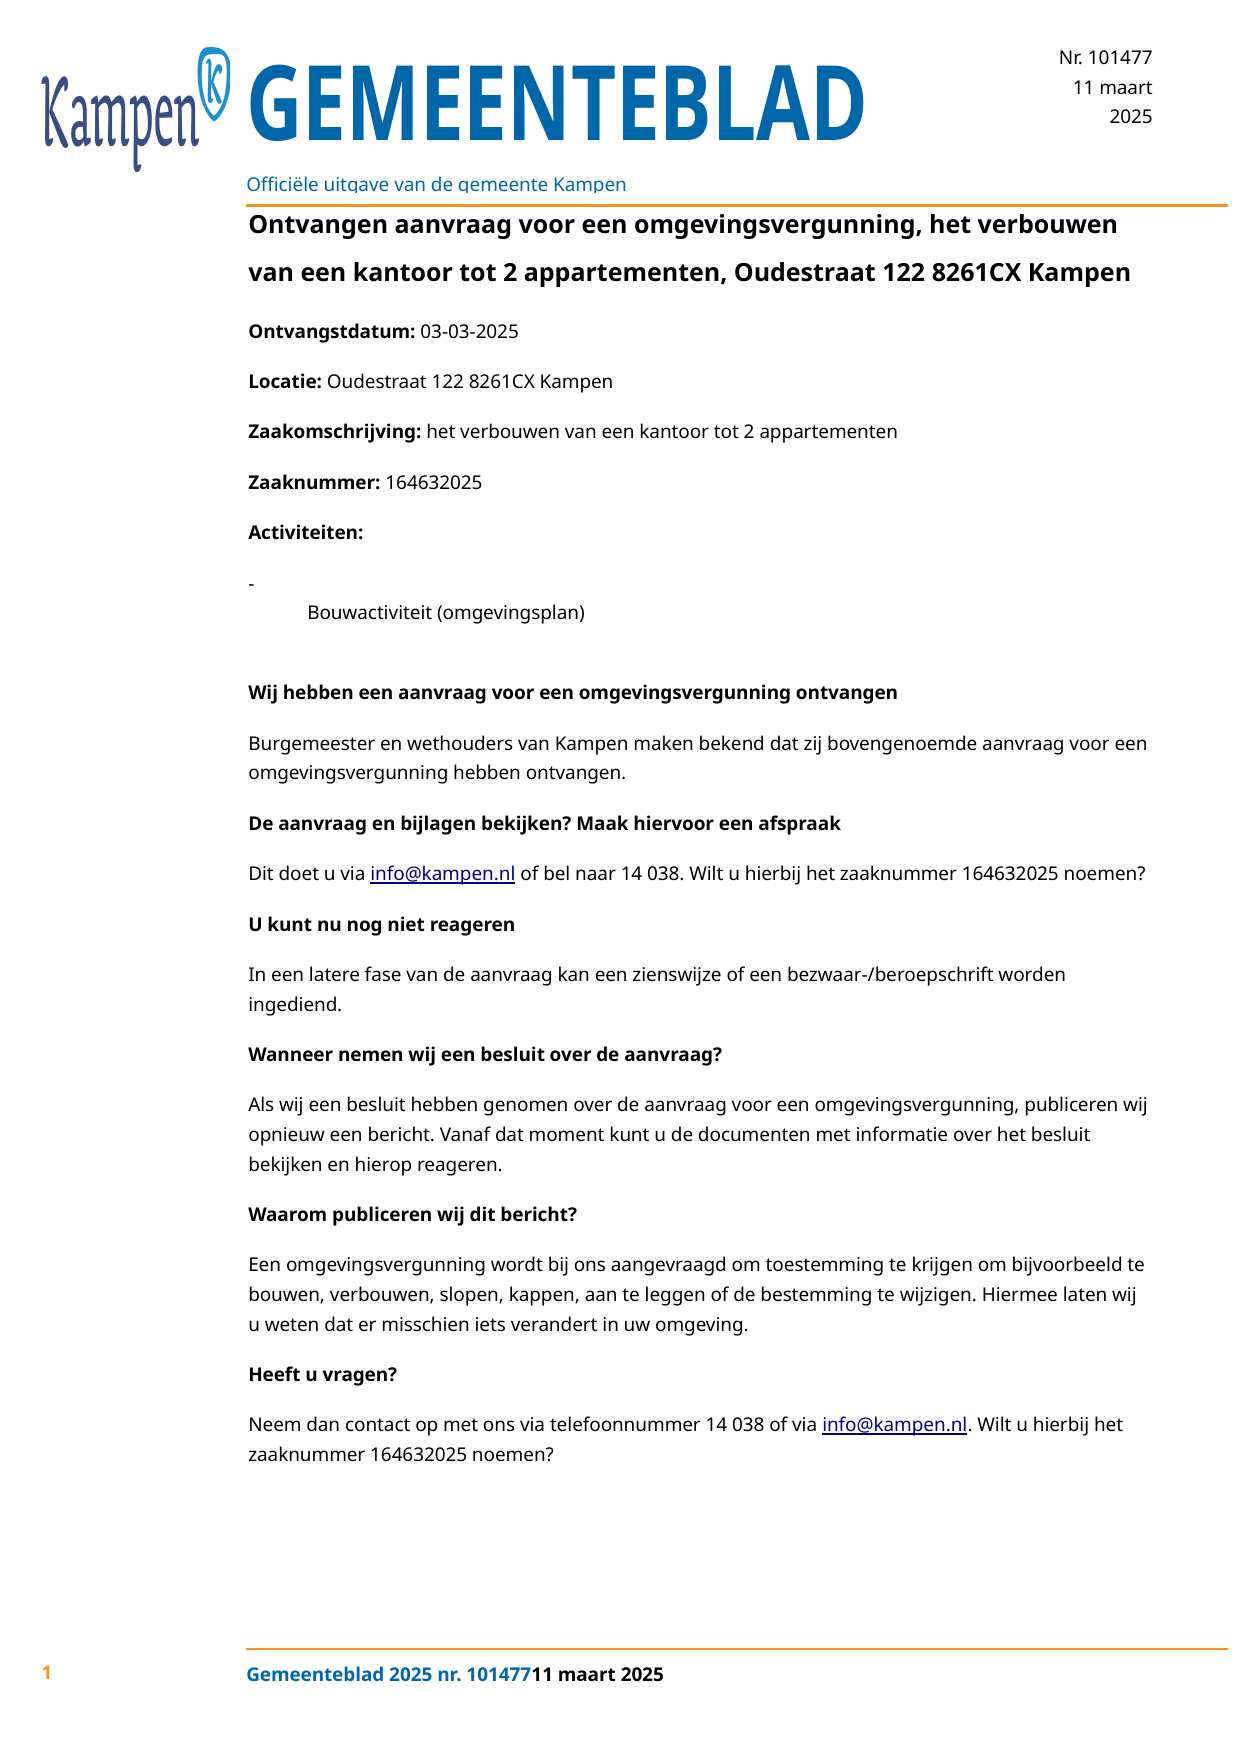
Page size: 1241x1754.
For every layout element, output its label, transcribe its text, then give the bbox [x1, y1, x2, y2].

text Wanneer nemen wij een besluit over de aanvraag? [248, 1041, 1152, 1067]
text Heeft u vragen? [248, 1361, 1152, 1387]
text Zaakomschrijving: het verbouwen van een kantoor tot 2 appartementen [248, 419, 1152, 444]
text De aanvraag en bijlagen bekijken? Maak hiervoor een afspraak [248, 810, 1152, 836]
text Wij hebben een aanvraag voor een omgevingsvergunning ontvangen [248, 679, 1152, 705]
picture [41, 47, 231, 172]
text Burgemeester en wethouders van Kampen maken bekend dat zij bovengenoemde aanvraag voor een omgevingsvergunning hebben ontvangen. [248, 730, 1152, 785]
text Zaaknummer: 164632025 [248, 469, 1152, 495]
list Bouwactiviteit (omgevingsplan) [248, 599, 1152, 625]
text Neem dan contact op met ons via telefoonnummer 14 038 of via info@kampen.nl. Wilt u hierbij het zaaknummer 164632025 noemen? [248, 1412, 1152, 1467]
text Een omgevingsvergunning wordt bij ons aangevraagd om toestemming te krijgen om bijvoorbeeld te bouwen, verbouwen, slopen, kappen, aan te leggen of de bestemming te wijzigen. Hiermee laten wij u weten dat er misschien iets verandert in uw omgeving. [248, 1252, 1152, 1337]
text Dit doet u via info@kampen.nl of bel naar 14 038. Wilt u hierbij het zaaknummer 164632025 noemen? [248, 860, 1152, 886]
text Ontvangen aanvraag voor een omgevingsvergunning, het verbouwen van een kantoor tot 2 appartementen, Oudestraat 122 8261CX Kampen [248, 207, 1152, 288]
text Ontvangstdatum: 03-03-2025 [248, 318, 1152, 344]
text U kunt nu nog niet reageren [248, 911, 1152, 937]
text Locatie: Oudestraat 122 8261CX Kampen [248, 368, 1152, 394]
text Als wij een besluit hebben genomen over de aanvraag voor een omgevingsvergunning, publiceren wij opnieuw een bericht. Vanaf dat moment kunt u de documenten met informatie over het besluit bekijken en hierop reageren. [248, 1092, 1152, 1177]
text Waarom publiceren wij dit bericht? [248, 1201, 1152, 1227]
text Activiteiten: [248, 519, 1152, 545]
text In een latere fase van de aanvraag kan een zienswijze of een bezwaar-/beroepschrift worden ingediend. [248, 961, 1152, 1017]
